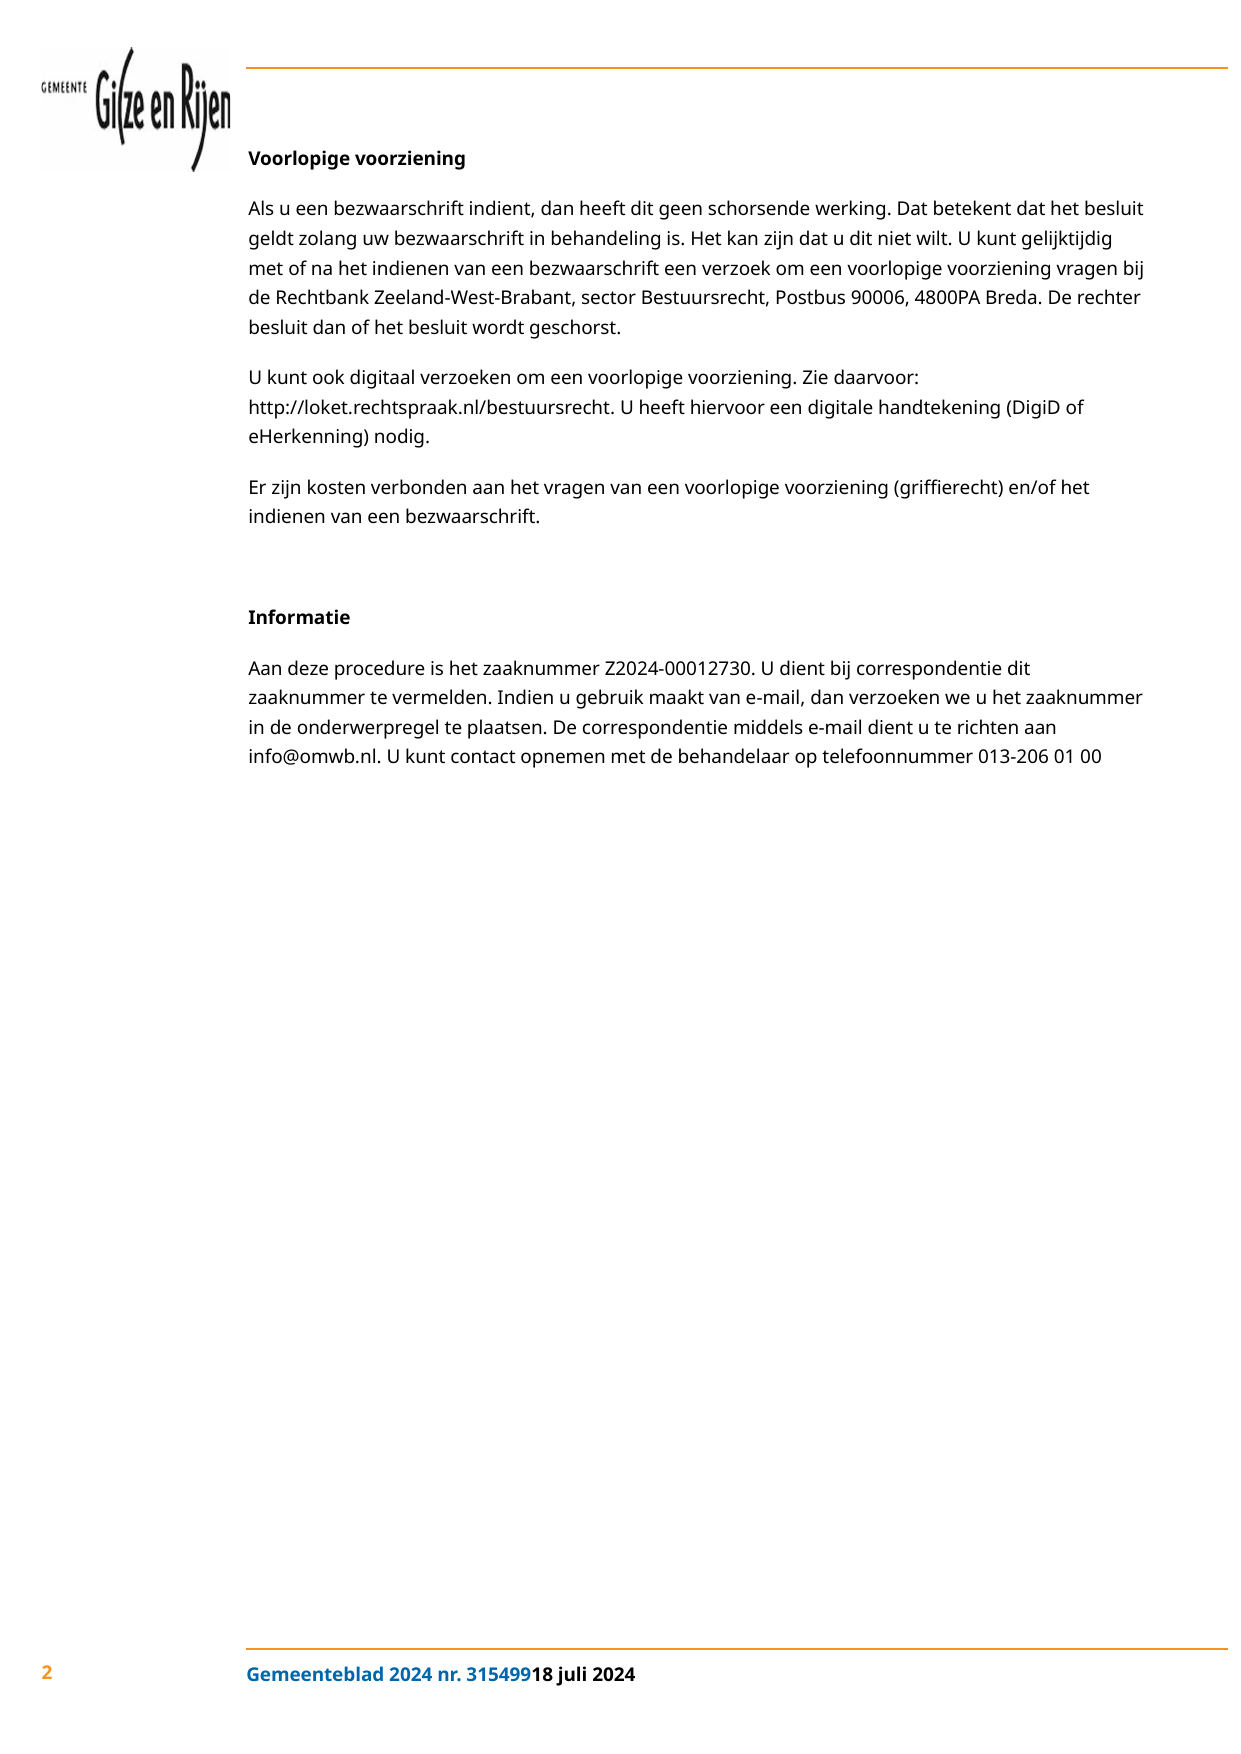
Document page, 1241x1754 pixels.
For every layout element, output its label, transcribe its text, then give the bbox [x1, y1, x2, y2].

text Er zijn kosten verbonden aan het vragen van een voorlopige voorziening (griffierecht) en/of het indienen van een bezwaarschrift. [248, 474, 1152, 529]
text Voorlopige voorziening [248, 145, 1152, 171]
text Informatie [248, 604, 1152, 630]
text U kunt ook digitaal verzoeken om een voorlopige voorziening. Zie daarvoor: http://loket.rechtspraak.nl/bestuursrecht. U heeft hiervoor een digitale handtekening (DigiD of eHerkenning) nodig. [248, 364, 1152, 449]
picture [41, 47, 231, 172]
text Aan deze procedure is het zaaknummer Z2024-00012730. U dient bij correspondentie dit zaaknummer te vermelden. Indien u gebruik maakt van e-mail, dan verzoeken we u het zaaknummer in de onderwerpregel te plaatsen. De correspondentie middels e-mail dient u te richten aan info@omwb.nl. U kunt contact opnemen met de behandelaar op telefoonnummer 013-206 01 00 [248, 655, 1152, 769]
text Als u een bezwaarschrift indient, dan heeft dit geen schorsende werking. Dat betekent dat het besluit geldt zolang uw bezwaarschrift in behandeling is. Het kan zijn dat u dit niet wilt. U kunt gelijktijdig met of na het indienen van een bezwaarschrift een verzoek om een voorlopige voorziening vragen bij de Rechtbank Zeeland-West-Brabant, sector Bestuursrecht, Postbus 90006, 4800PA Breda. De rechter besluit dan of het besluit wordt geschorst. [248, 196, 1152, 340]
